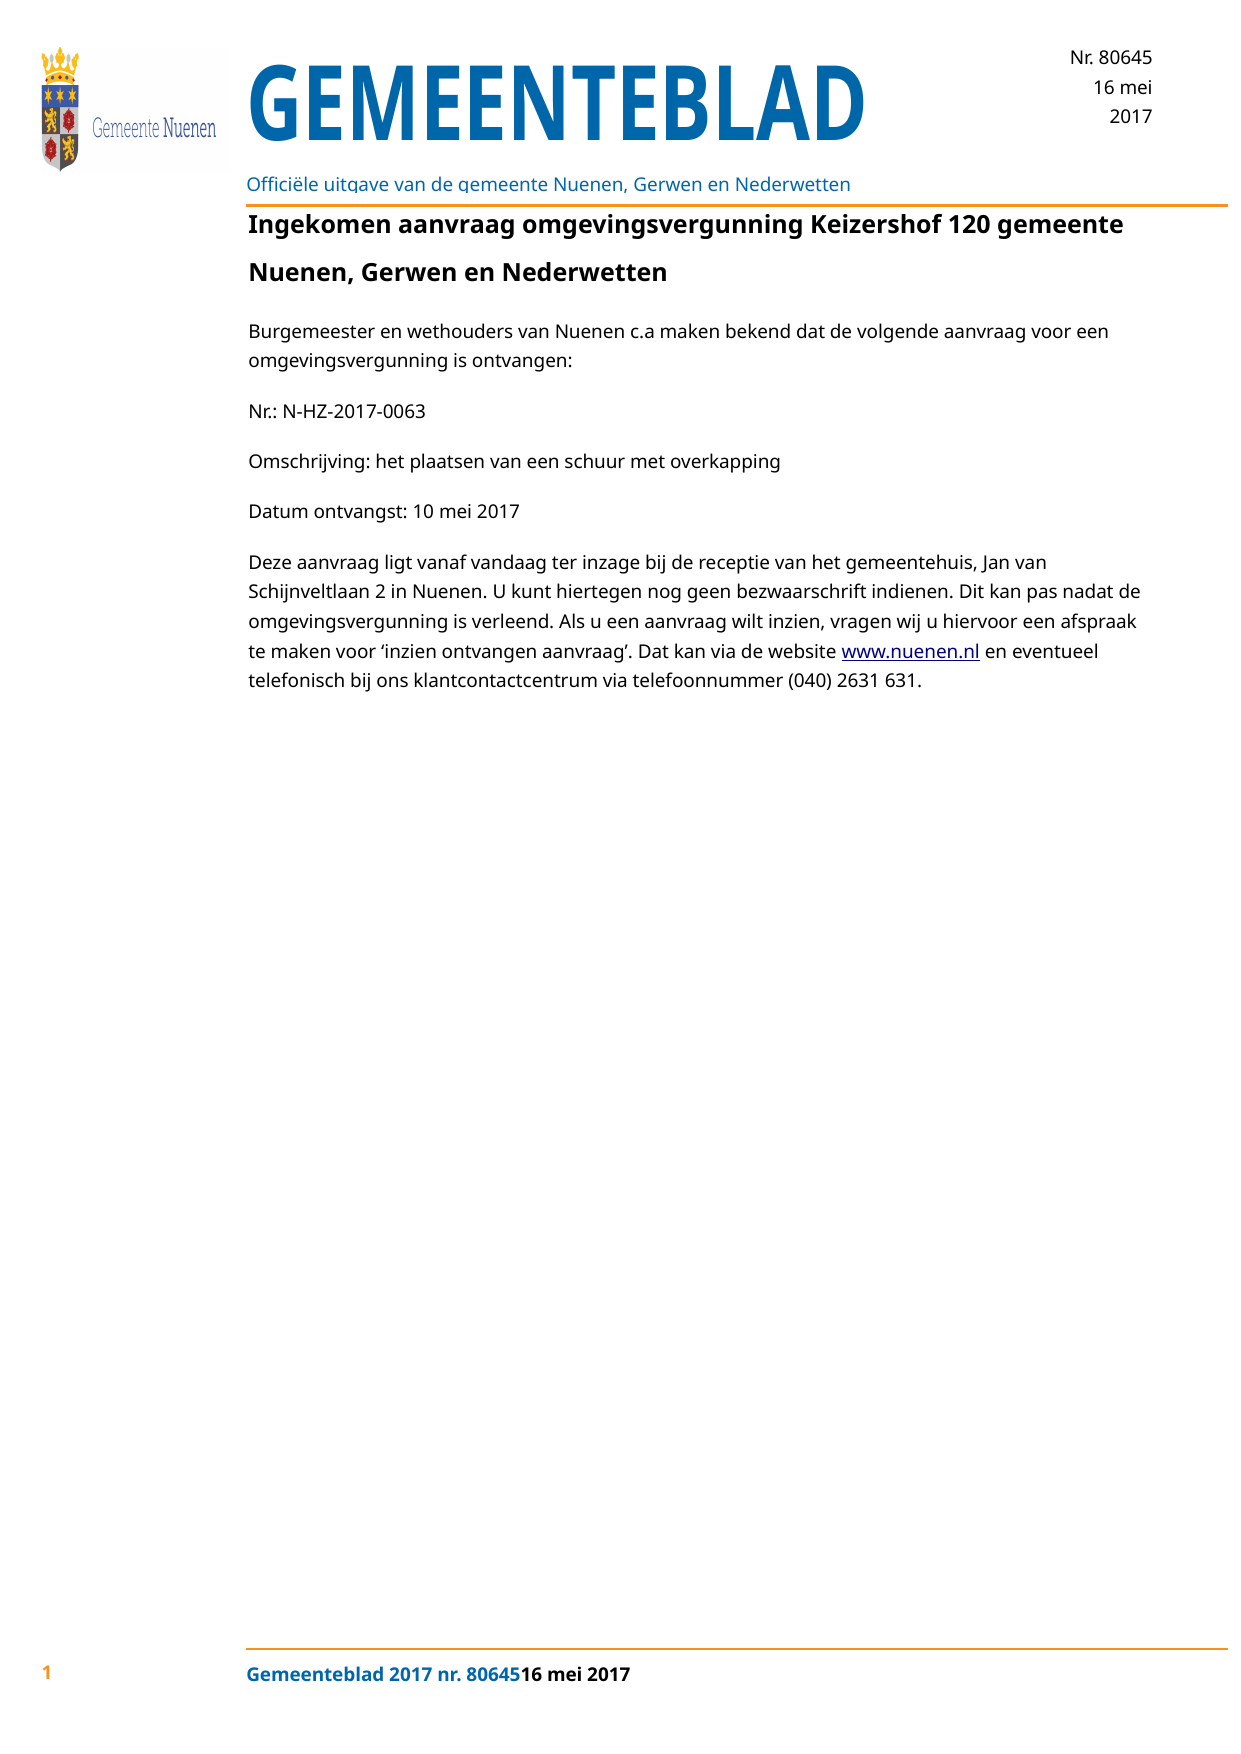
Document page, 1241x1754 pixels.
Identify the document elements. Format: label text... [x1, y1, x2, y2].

text Ingekomen aanvraag omgevingsvergunning Keizershof 120 gemeente Nuenen, Gerwen en Nederwetten [248, 207, 1152, 288]
text Nr.: N-HZ-2017-0063 [248, 398, 1152, 424]
picture [41, 47, 231, 172]
text Datum ontvangst: 10 mei 2017 [248, 499, 1152, 524]
text Omschrijving: het plaatsen van een schuur met overkapping [248, 448, 1152, 474]
text Deze aanvraag ligt vanaf vandaag ter inzage bij de receptie van het gemeentehuis, Jan van Schijnveltlaan 2 in Nuenen. U kunt hiertegen nog geen bezwaarschrift indienen. Dit kan pas nadat de omgevingsvergunning is verleend. Als u een aanvraag wilt inzien, vragen wij u hiervoor een afspraak te maken voor ‘inzien ontvangen aanvraag’. Dat kan via de website www.nuenen.nl en eventueel telefonisch bij ons klantcontactcentrum via telefoonnummer (040) 2631 631. [248, 549, 1152, 693]
text Burgemeester en wethouders van Nuenen c.a maken bekend dat de volgende aanvraag voor een omgevingsvergunning is ontvangen: [248, 318, 1152, 373]
